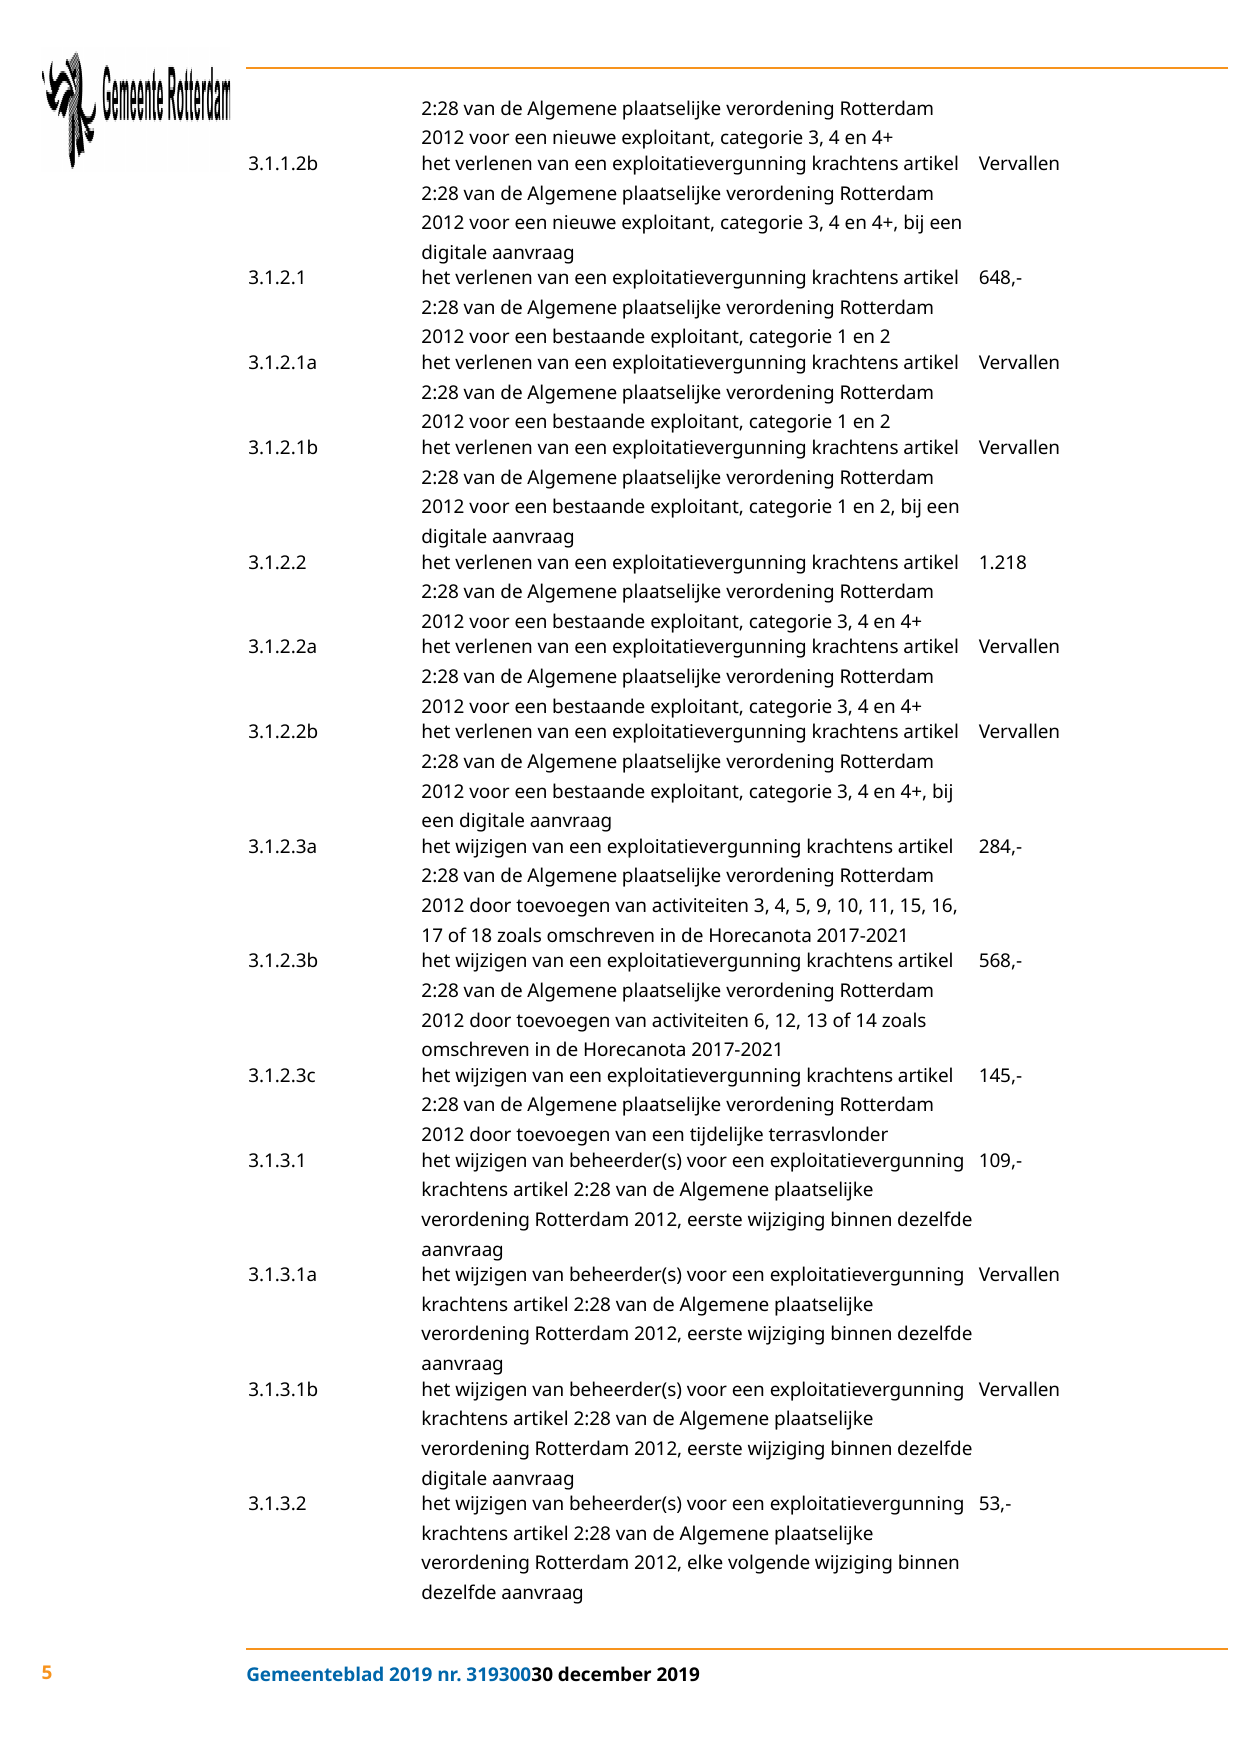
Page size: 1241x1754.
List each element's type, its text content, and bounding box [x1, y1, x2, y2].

table_cell het verlenen van een exploitatievergunning krachtens artikel 2:28 van de Algemene plaatselijke verordening Rotterdam 2012 voor een bestaande exploitant, categorie 1 en 2 [421, 350, 978, 434]
table_cell [979, 95, 1152, 150]
table_cell het wijzigen van een exploitatievergunning krachtens artikel 2:28 van de Algemene plaatselijke verordening Rotterdam 2012 door toevoegen van activiteiten 6, 12, 13 of 14 zoals omschreven in de Horecanota 2017-2021 [421, 948, 978, 1062]
table_cell het verlenen van een exploitatievergunning krachtens artikel 2:28 van de Algemene plaatselijke verordening Rotterdam 2012 voor een bestaande exploitant, categorie 3, 4 en 4+ [421, 634, 978, 719]
table_cell 3.1.3.1 [248, 1147, 421, 1261]
picture [41, 47, 231, 172]
table_cell het wijzigen van beheerder(s) voor een exploitatievergunning krachtens artikel 2:28 van de Algemene plaatselijke verordening Rotterdam 2012, elke volgende wijziging binnen dezelfde aanvraag [421, 1490, 978, 1605]
table_cell het verlenen van een exploitatievergunning krachtens artikel 2:28 van de Algemene plaatselijke verordening Rotterdam 2012 voor een bestaande exploitant, categorie 1 en 2 [421, 265, 978, 349]
table_cell 53,- [979, 1490, 1152, 1605]
table_cell het wijzigen van beheerder(s) voor een exploitatievergunning krachtens artikel 2:28 van de Algemene plaatselijke verordening Rotterdam 2012, eerste wijziging binnen dezelfde aanvraag [421, 1147, 978, 1261]
table_cell 3.1.2.1a [248, 350, 421, 434]
table_cell het wijzigen van een exploitatievergunning krachtens artikel 2:28 van de Algemene plaatselijke verordening Rotterdam 2012 door toevoegen van een tijdelijke terrasvlonder [421, 1062, 978, 1147]
table_cell 3.1.2.3c [248, 1062, 421, 1147]
table_cell 1.218 [979, 549, 1152, 634]
table_cell het verlenen van een exploitatievergunning krachtens artikel 2:28 van de Algemene plaatselijke verordening Rotterdam 2012 voor een nieuwe exploitant, categorie 3, 4 en 4+, bij een digitale aanvraag [421, 150, 978, 264]
table_cell 3.1.3.2 [248, 1490, 421, 1605]
table_cell 284,- [979, 833, 1152, 948]
table_cell 145,- [979, 1062, 1152, 1147]
table_cell Vervallen [979, 150, 1152, 264]
table_cell 3.1.2.2 [248, 549, 421, 634]
table_cell Vervallen [979, 434, 1152, 549]
table_cell het wijzigen van beheerder(s) voor een exploitatievergunning krachtens artikel 2:28 van de Algemene plaatselijke verordening Rotterdam 2012, eerste wijziging binnen dezelfde digitale aanvraag [421, 1376, 978, 1490]
table_cell het verlenen van een exploitatievergunning krachtens artikel 2:28 van de Algemene plaatselijke verordening Rotterdam 2012 voor een bestaande exploitant, categorie 3, 4 en 4+ [421, 549, 978, 634]
table_cell Vervallen [979, 1261, 1152, 1376]
table_cell het verlenen van een exploitatievergunning krachtens artikel 2:28 van de Algemene plaatselijke verordening Rotterdam 2012 voor een bestaande exploitant, categorie 1 en 2, bij een digitale aanvraag [421, 434, 978, 549]
table_cell Vervallen [979, 1376, 1152, 1490]
table_cell 568,- [979, 948, 1152, 1062]
table_cell 3.1.3.1a [248, 1261, 421, 1376]
table_cell 2:28 van de Algemene plaatselijke verordening Rotterdam 2012 voor een nieuwe exploitant, categorie 3, 4 en 4+ [421, 95, 978, 150]
table_cell 3.1.3.1b [248, 1376, 421, 1490]
table_cell het wijzigen van een exploitatievergunning krachtens artikel 2:28 van de Algemene plaatselijke verordening Rotterdam 2012 door toevoegen van activiteiten 3, 4, 5, 9, 10, 11, 15, 16, 17 of 18 zoals omschreven in de Horecanota 2017-2021 [421, 833, 978, 948]
table_cell 3.1.2.3a [248, 833, 421, 948]
table_cell 3.1.2.2b [248, 719, 421, 833]
table_cell 109,- [979, 1147, 1152, 1261]
table_cell Vervallen [979, 719, 1152, 833]
table_cell 648,- [979, 265, 1152, 349]
table_cell [248, 95, 421, 150]
table_cell 3.1.1.2b [248, 150, 421, 264]
table_cell 3.1.2.2a [248, 634, 421, 719]
table_cell het verlenen van een exploitatievergunning krachtens artikel 2:28 van de Algemene plaatselijke verordening Rotterdam 2012 voor een bestaande exploitant, categorie 3, 4 en 4+, bij een digitale aanvraag [421, 719, 978, 833]
table_cell 3.1.2.1 [248, 265, 421, 349]
table_cell Vervallen [979, 350, 1152, 434]
table_cell 3.1.2.1b [248, 434, 421, 549]
table_cell 3.1.2.3b [248, 948, 421, 1062]
table_cell het wijzigen van beheerder(s) voor een exploitatievergunning krachtens artikel 2:28 van de Algemene plaatselijke verordening Rotterdam 2012, eerste wijziging binnen dezelfde aanvraag [421, 1261, 978, 1376]
table_cell Vervallen [979, 634, 1152, 719]
